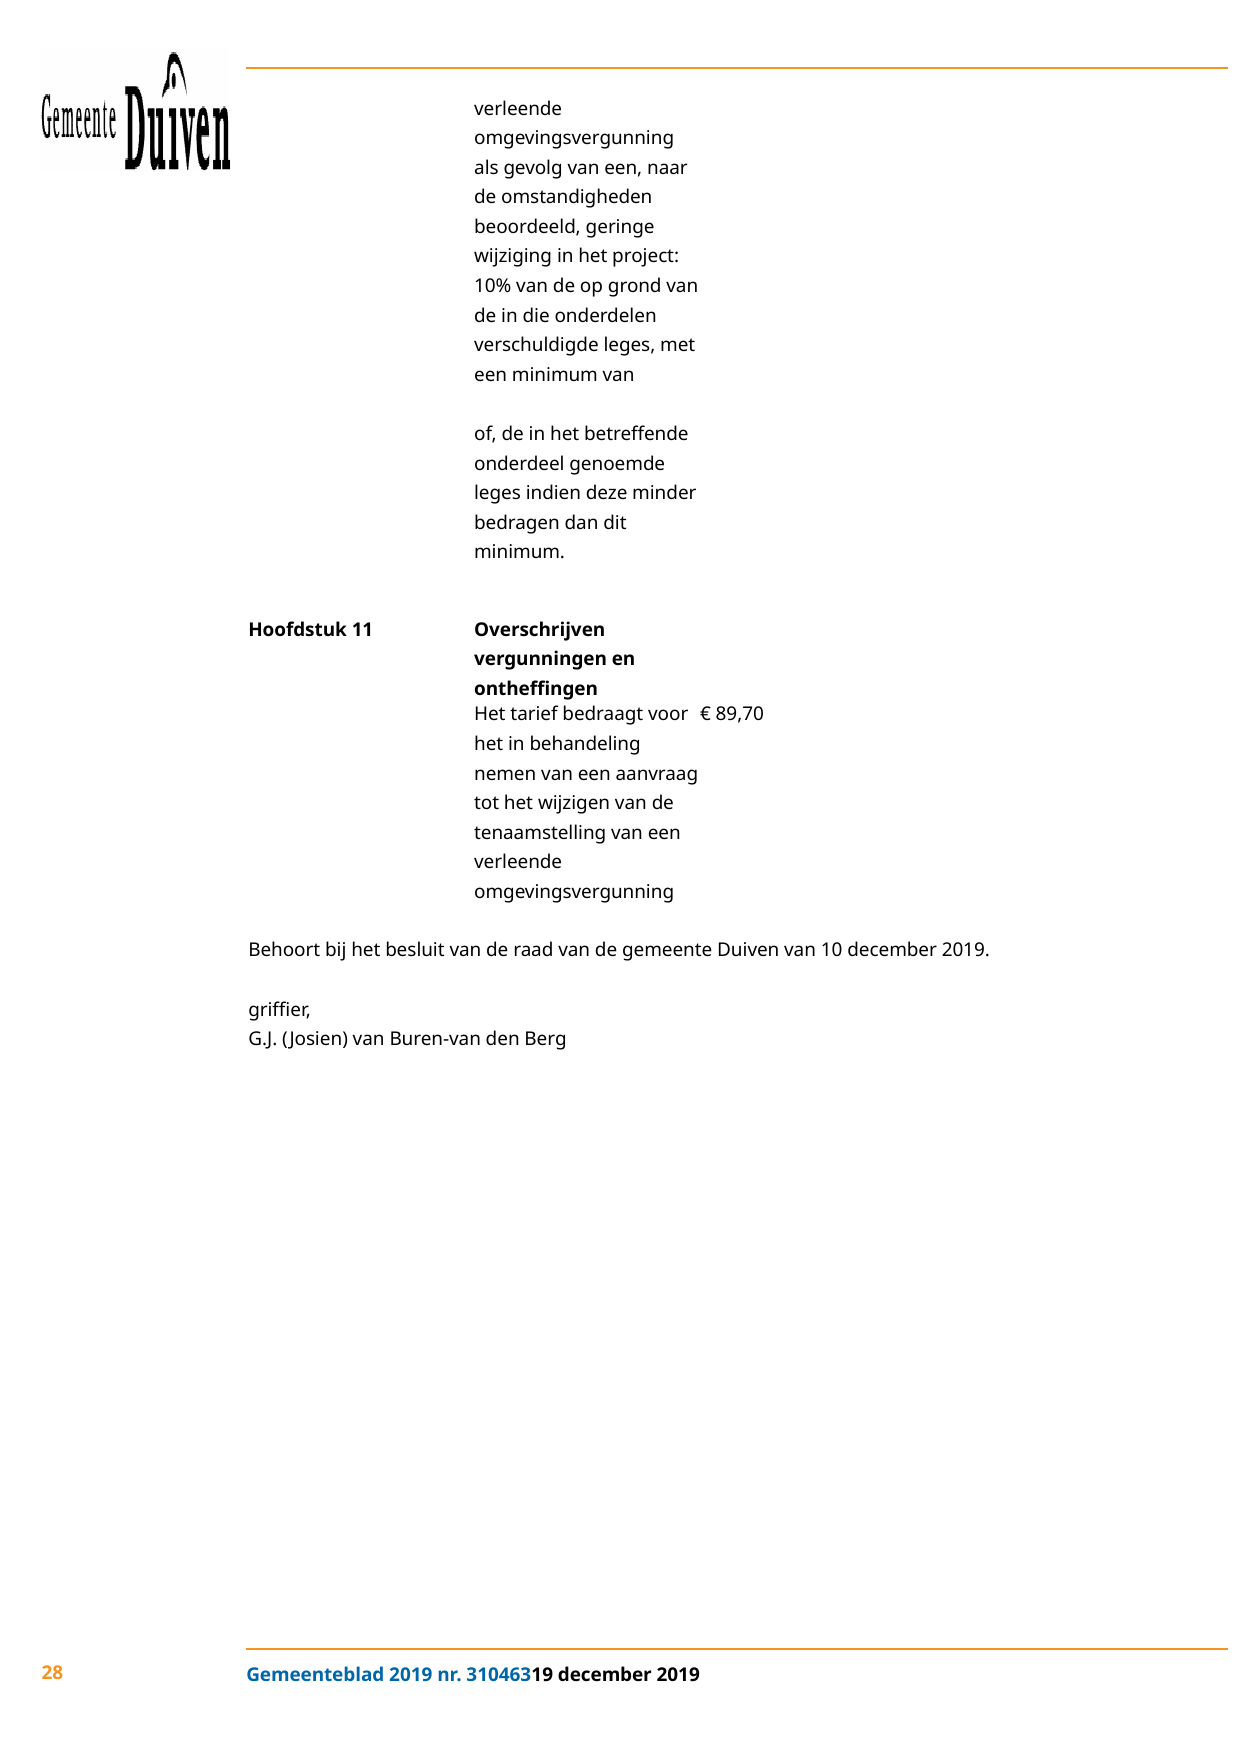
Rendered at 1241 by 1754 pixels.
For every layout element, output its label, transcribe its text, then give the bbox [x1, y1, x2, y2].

table_cell [700, 95, 926, 564]
table_cell [474, 590, 700, 616]
table_cell verleende omgevingsvergunning als gevolg van een, naar de omstandigheden beoordeeld, geringe wijziging in het project: 10% van de op grond van de in die onderdelen verschuldigde leges, met een minimum van of, de in het betreffende onderdeel genoemde leges indien deze minder bedragen dan dit minimum. [474, 95, 700, 564]
picture [41, 47, 231, 172]
table_cell [474, 564, 700, 590]
table_cell [248, 590, 474, 616]
table_cell [248, 95, 474, 564]
table_cell [700, 616, 926, 701]
table_cell [248, 564, 474, 590]
table_cell Overschrijven vergunningen en ontheffingen [474, 616, 700, 701]
table_cell [248, 701, 474, 904]
table_cell [700, 564, 926, 590]
text G.J. (Josien) van Buren-van den Berg [248, 1025, 1152, 1051]
text Behoort bij het besluit van de raad van de gemeente Duiven van 10 december 2019. [248, 937, 1152, 962]
table_cell Het tarief bedraagt voor het in behandeling nemen van een aanvraag tot het wijzigen van de tenaamstelling van een verleende omgevingsvergunning [474, 701, 700, 904]
table_cell [700, 590, 926, 616]
table_cell € 89,70 [700, 701, 926, 904]
text griffier, [248, 996, 1152, 1022]
table_cell Hoofdstuk 11 [248, 616, 474, 701]
